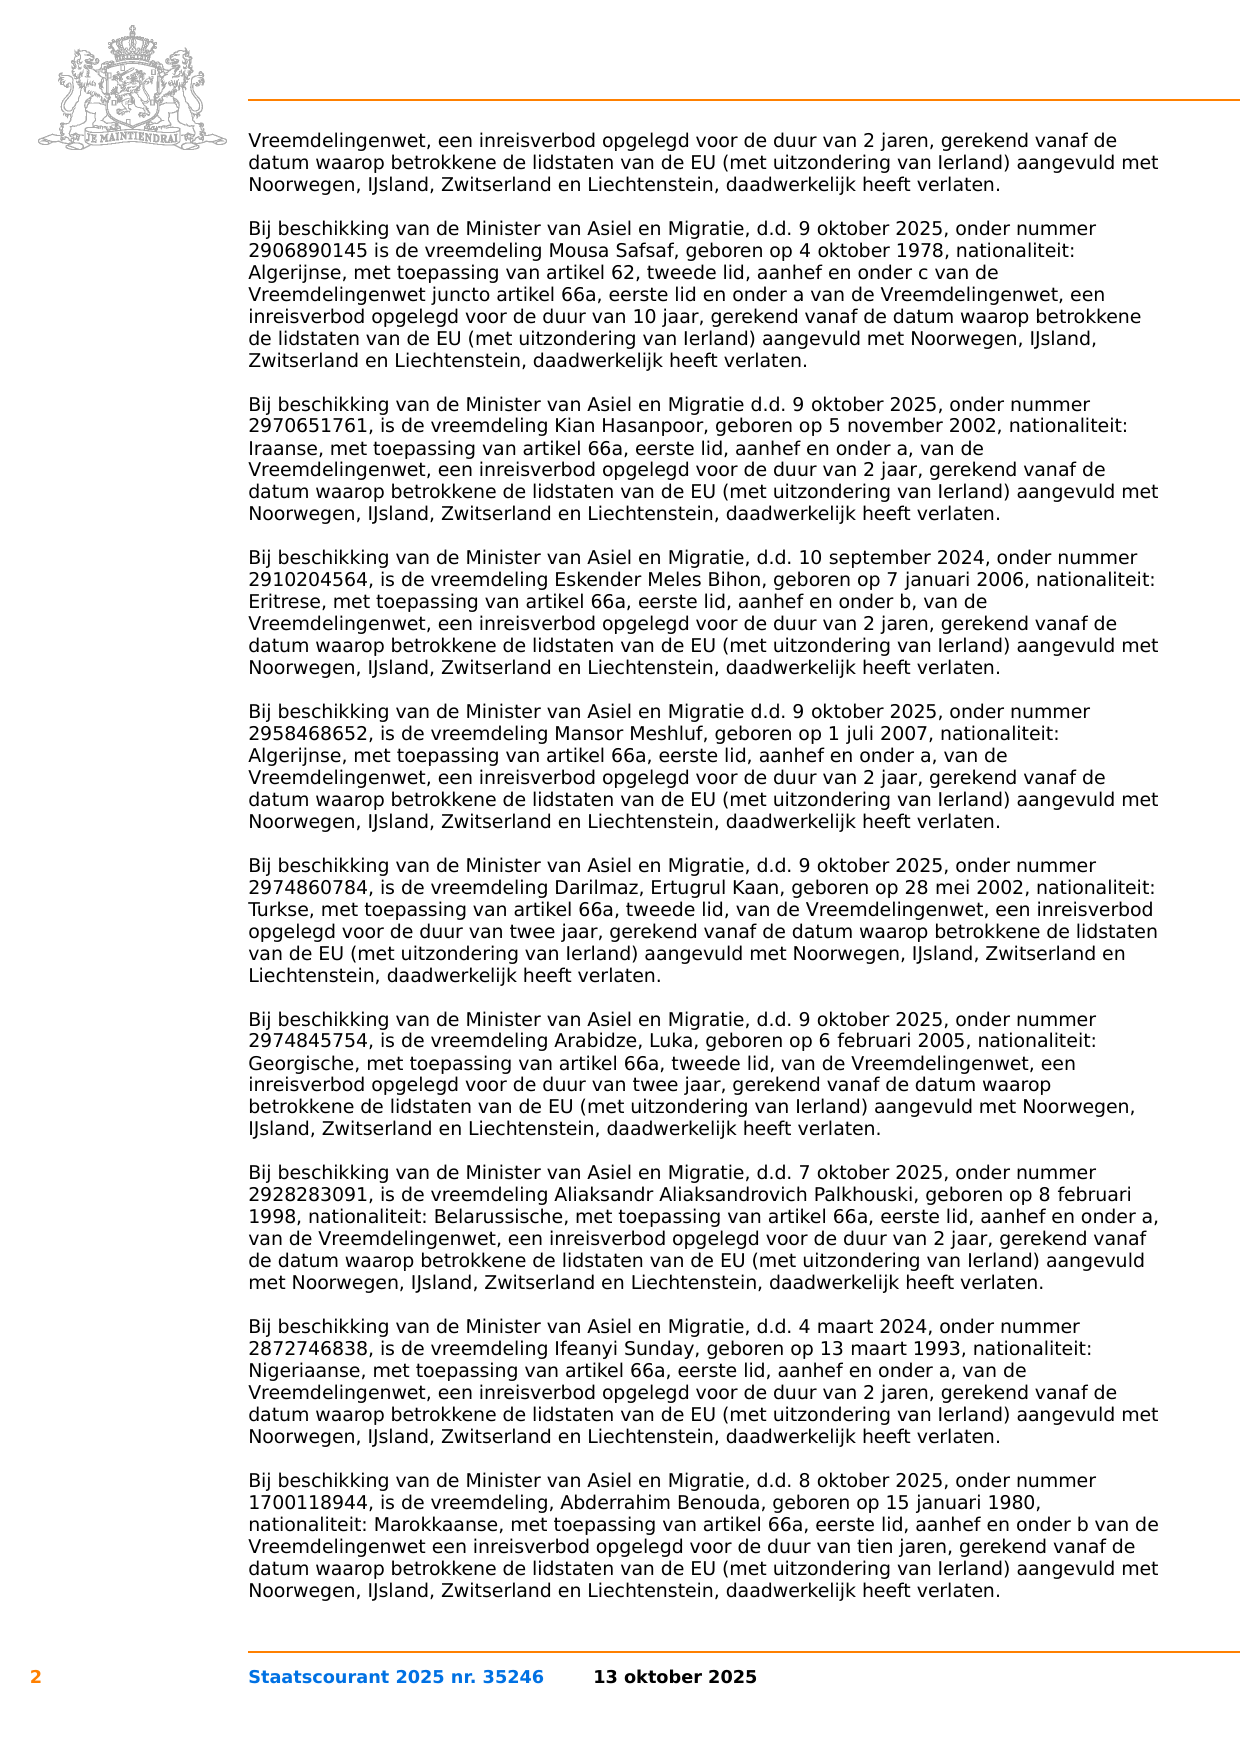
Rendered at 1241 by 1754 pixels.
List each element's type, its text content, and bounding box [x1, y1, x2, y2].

text Bij beschikking van de Minister van Asiel en Migratie, d.d. 8 oktober 2025, onder nummer 1700118944, is de vreemdeling, Abderrahim Benouda, geboren op 15 januari 1980, nationaliteit: Marokkaanse, met toepassing van artikel 66a, eerste lid, aanhef en onder b van de Vreemdelingenwet een inreisverbod opgelegd voor de duur van tien jaren, gerekend vanaf de datum waarop betrokkene de lidstaten van de EU (met uitzondering van Ierland) aangevuld met Noorwegen, IJsland, Zwitserland en Liechtenstein, daadwerkelijk heeft verlaten. [248, 1470, 1163, 1602]
text Bij beschikking van de Minister van Asiel en Migratie, d.d. 7 oktober 2025, onder nummer 2928283091, is de vreemdeling Aliaksandr Aliaksandrovich Palkhouski, geboren op 8 februari 1998, nationaliteit: Belarussische, met toepassing van artikel 66a, eerste lid, aanhef en onder a, van de Vreemdelingenwet, een inreisverbod opgelegd voor de duur van 2 jaar, gerekend vanaf de datum waarop betrokkene de lidstaten van de EU (met uitzondering van Ierland) aangevuld met Noorwegen, IJsland, Zwitserland en Liechtenstein, daadwerkelijk heeft verlaten. [248, 1162, 1163, 1294]
text Bij beschikking van de Minister van Asiel en Migratie, d.d. 10 september 2024, onder nummer 2910204564, is de vreemdeling Eskender Meles Bihon, geboren op 7 januari 2006, nationaliteit: Eritrese, met toepassing van artikel 66a, eerste lid, aanhef en onder b, van de Vreemdelingenwet, een inreisverbod opgelegd voor de duur van 2 jaren, gerekend vanaf de datum waarop betrokkene de lidstaten van de EU (met uitzondering van Ierland) aangevuld met Noorwegen, IJsland, Zwitserland en Liechtenstein, daadwerkelijk heeft verlaten. [248, 547, 1163, 679]
text Bij beschikking van de Minister van Asiel en Migratie, d.d. 9 oktober 2025, onder nummer 2974845754, is de vreemdeling Arabidze, Luka, geboren op 6 februari 2005, nationaliteit: Georgische, met toepassing van artikel 66a, tweede lid, van de Vreemdelingenwet, een inreisverbod opgelegd voor de duur van twee jaar, gerekend vanaf de datum waarop betrokkene de lidstaten van de EU (met uitzondering van Ierland) aangevuld met Noorwegen, IJsland, Zwitserland en Liechtenstein, daadwerkelijk heeft verlaten. [248, 1008, 1163, 1140]
text Bij beschikking van de Minister van Asiel en Migratie, d.d. 4 maart 2024, onder nummer 2872746838, is de vreemdeling Ifeanyi Sunday, geboren op 13 maart 1993, nationaliteit: Nigeriaanse, met toepassing van artikel 66a, eerste lid, aanhef en onder a, van de Vreemdelingenwet, een inreisverbod opgelegd voor de duur van 2 jaren, gerekend vanaf de datum waarop betrokkene de lidstaten van de EU (met uitzondering van Ierland) aangevuld met Noorwegen, IJsland, Zwitserland en Liechtenstein, daadwerkelijk heeft verlaten. [248, 1316, 1163, 1448]
text Vreemdelingenwet, een inreisverbod opgelegd voor de duur van 2 jaren, gerekend vanaf de datum waarop betrokkene de lidstaten van de EU (met uitzondering van Ierland) aangevuld met Noorwegen, IJsland, Zwitserland en Liechtenstein, daadwerkelijk heeft verlaten. [248, 130, 1163, 196]
text Bij beschikking van de Minister van Asiel en Migratie, d.d. 9 oktober 2025, onder nummer 2906890145 is de vreemdeling Mousa Safsaf, geboren op 4 oktober 1978, nationaliteit: Algerijnse, met toepassing van artikel 62, tweede lid, aanhef en onder c van de Vreemdelingenwet juncto artikel 66a, eerste lid en onder a van de Vreemdelingenwet, een inreisverbod opgelegd voor de duur van 10 jaar, gerekend vanaf de datum waarop betrokkene de lidstaten van de EU (met uitzondering van Ierland) aangevuld met Noorwegen, IJsland, Zwitserland en Liechtenstein, daadwerkelijk heeft verlaten. [248, 218, 1163, 372]
text Bij beschikking van de Minister van Asiel en Migratie, d.d. 9 oktober 2025, onder nummer 2974860784, is de vreemdeling Darilmaz, Ertugrul Kaan, geboren op 28 mei 2002, nationaliteit: Turkse, met toepassing van artikel 66a, tweede lid, van de Vreemdelingenwet, een inreisverbod opgelegd voor de duur van twee jaar, gerekend vanaf de datum waarop betrokkene de lidstaten van de EU (met uitzondering van Ierland) aangevuld met Noorwegen, IJsland, Zwitserland en Liechtenstein, daadwerkelijk heeft verlaten. [248, 855, 1163, 987]
text Bij beschikking van de Minister van Asiel en Migratie d.d. 9 oktober 2025, onder nummer 2970651761, is de vreemdeling Kian Hasanpoor, geboren op 5 november 2002, nationaliteit: Iraanse, met toepassing van artikel 66a, eerste lid, aanhef en onder a, van de Vreemdelingenwet, een inreisverbod opgelegd voor de duur van 2 jaar, gerekend vanaf de datum waarop betrokkene de lidstaten van de EU (met uitzondering van Ierland) aangevuld met Noorwegen, IJsland, Zwitserland en Liechtenstein, daadwerkelijk heeft verlaten. [248, 393, 1163, 525]
text Bij beschikking van de Minister van Asiel en Migratie d.d. 9 oktober 2025, onder nummer 2958468652, is de vreemdeling Mansor Meshluf, geboren op 1 juli 2007, nationaliteit: Algerijnse, met toepassing van artikel 66a, eerste lid, aanhef en onder a, van de Vreemdelingenwet, een inreisverbod opgelegd voor de duur van 2 jaar, gerekend vanaf de datum waarop betrokkene de lidstaten van de EU (met uitzondering van Ierland) aangevuld met Noorwegen, IJsland, Zwitserland en Liechtenstein, daadwerkelijk heeft verlaten. [248, 701, 1163, 833]
picture [38, 25, 227, 150]
